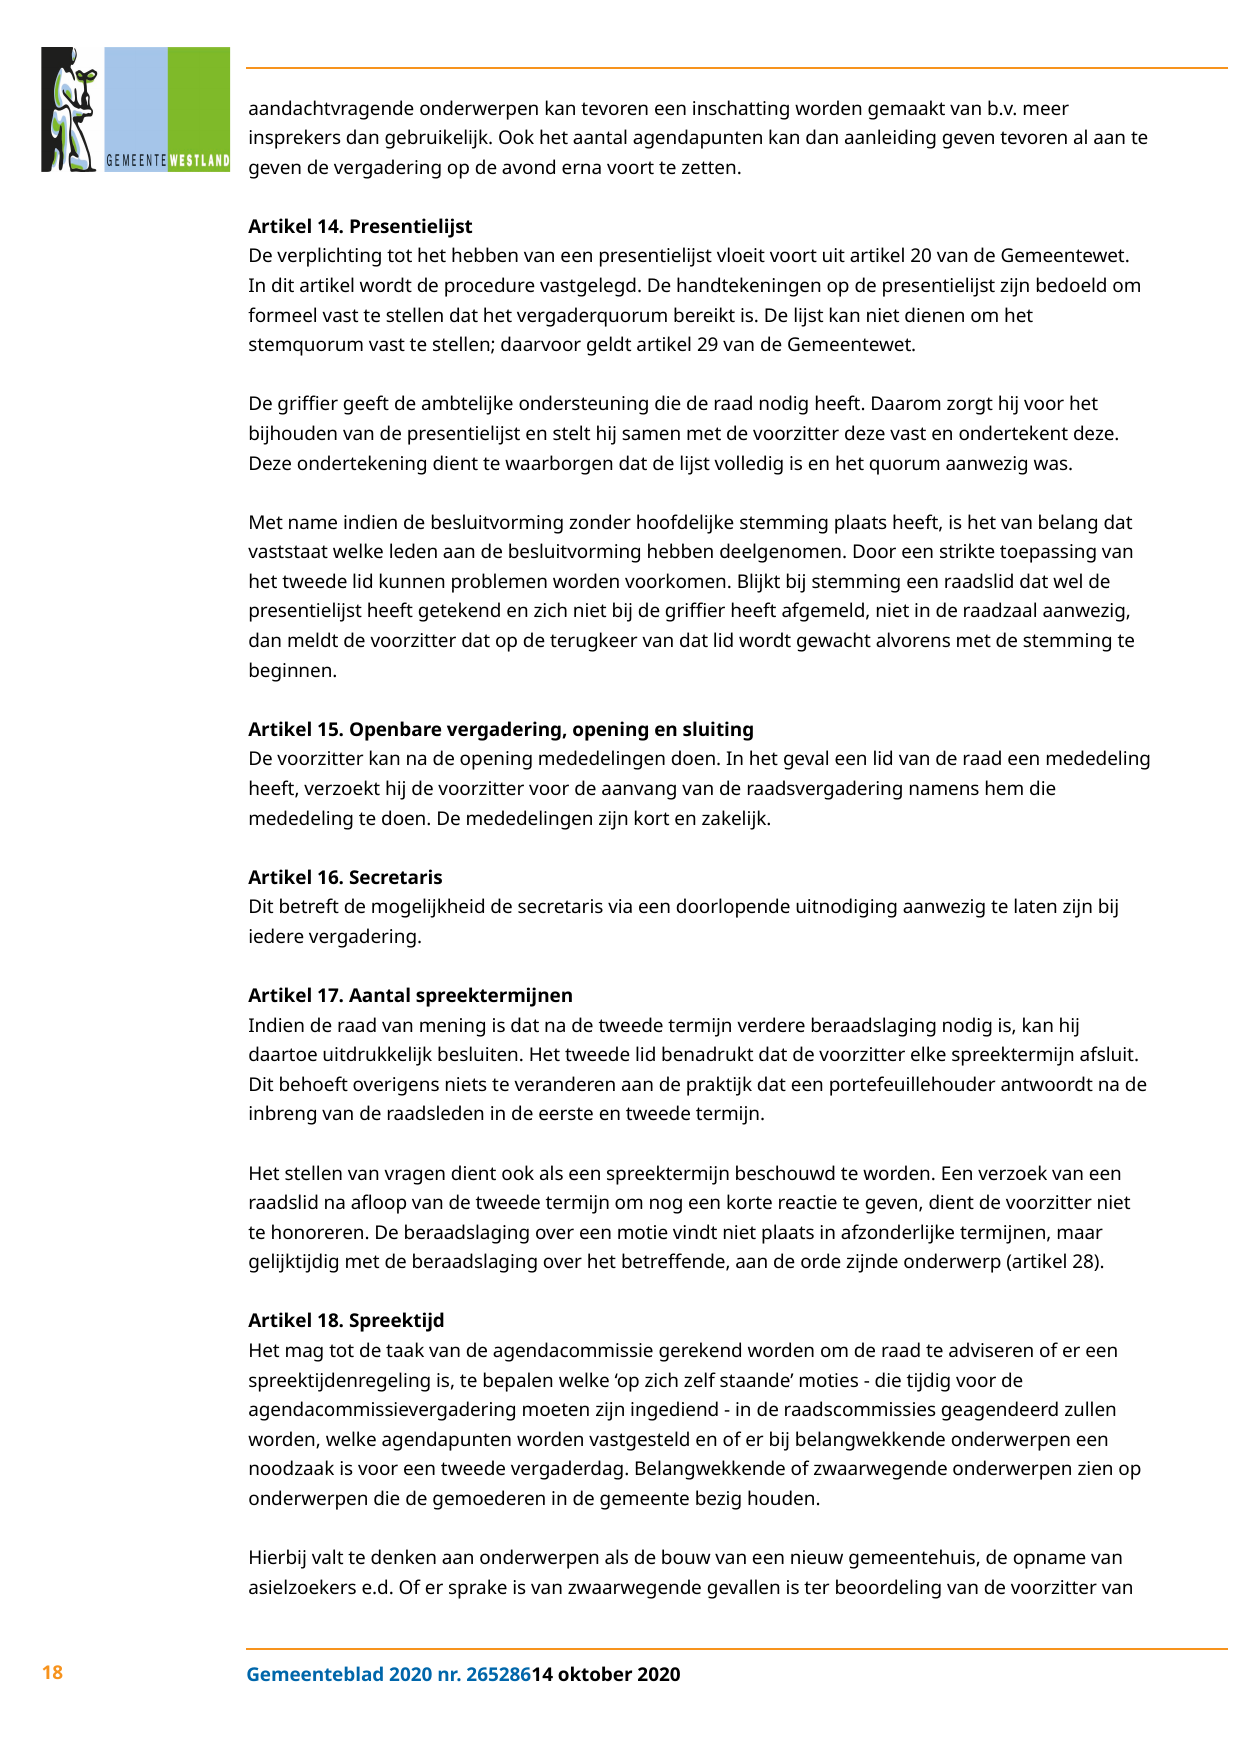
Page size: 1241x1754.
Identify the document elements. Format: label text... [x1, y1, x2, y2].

text Artikel 16. Secretaris [248, 864, 1152, 890]
text Artikel 14. Presentielijst [248, 213, 1152, 239]
picture [41, 47, 231, 172]
text Artikel 18. Spreektijd [248, 1308, 1152, 1333]
text De griffier geeft de ambtelijke ondersteuning die de raad nodig heeft. Daarom zorgt hij voor het bijhouden van de presentielijst en stelt hij samen met de voorzitter deze vast en ondertekent deze. Deze ondertekening dient te waarborgen dat de lijst volledig is en het quorum aanwezig was. [248, 391, 1152, 476]
text Artikel 15. Openbare vergadering, opening en sluiting [248, 716, 1152, 742]
text De voorzitter kan na de opening mededelingen doen. In het geval een lid van de raad een mededeling heeft, verzoekt hij de voorzitter voor de aanvang van de raadsvergadering namens hem die mededeling te doen. De mededelingen zijn kort en zakelijk. [248, 746, 1152, 831]
text De verplichting tot het hebben van een presentielijst vloeit voort uit artikel 20 van de Gemeentewet. In dit artikel wordt de procedure vastgelegd. De handtekeningen op de presentielijst zijn bedoeld om formeel vast te stellen dat het vergaderquorum bereikt is. De lijst kan niet dienen om het stemquorum vast te stellen; daarvoor geldt artikel 29 van de Gemeentewet. [248, 243, 1152, 357]
text Dit betreft de mogelijkheid de secretaris via een doorlopende uitnodiging aanwezig te laten zijn bij iedere vergadering. [248, 893, 1152, 949]
text Het stellen van vragen dient ook als een spreektermijn beschouwd te worden. Een verzoek van een raadslid na afloop van de tweede termijn om nog een korte reactie te geven, dient de voorzitter niet te honoreren. De beraadslaging over een motie vindt niet plaats in afzonderlijke termijnen, maar gelijktijdig met de beraadslaging over het betreffende, aan de orde zijnde onderwerp (artikel 28). [248, 1160, 1152, 1274]
text Het mag tot de taak van de agendacommissie gerekend worden om de raad te adviseren of er een spreektijdenregeling is, te bepalen welke ‘op zich zelf staande’ moties - die tijdig voor de agendacommissievergadering moeten zijn ingediend - in de raadscommissies geagendeerd zullen worden, welke agendapunten worden vastgesteld en of er bij belangwekkende onderwerpen een noodzaak is voor een tweede vergaderdag. Belangwekkende of zwaarwegende onderwerpen zien op onderwerpen die de gemoederen in de gemeente bezig houden. [248, 1337, 1152, 1511]
text Met name indien de besluitvorming zonder hoofdelijke stemming plaats heeft, is het van belang dat vaststaat welke leden aan de besluitvorming hebben deelgenomen. Door een strikte toepassing van het tweede lid kunnen problemen worden voorkomen. Blijkt bij stemming een raadslid dat wel de presentielijst heeft getekend en zich niet bij de griffier heeft afgemeld, niet in de raadzaal aanwezig, dan meldt de voorzitter dat op de terugkeer van dat lid wordt gewacht alvorens met de stemming te beginnen. [248, 509, 1152, 683]
text Hierbij valt te denken aan onderwerpen als de bouw van een nieuw gemeentehuis, de opname van asielzoekers e.d. Of er sprake is van zwaarwegende gevallen is ter beoordeling van de voorzitter van [248, 1544, 1152, 1600]
text Artikel 17. Aantal spreektermijnen [248, 982, 1152, 1008]
text aandachtvragende onderwerpen kan tevoren een inschatting worden gemaakt van b.v. meer insprekers dan gebruikelijk. Ook het aantal agendapunten kan dan aanleiding geven tevoren al aan te geven de vergadering op de avond erna voort te zetten. [248, 95, 1152, 180]
text Indien de raad van mening is dat na de tweede termijn verdere beraadslaging nodig is, kan hij daartoe uitdrukkelijk besluiten. Het tweede lid benadrukt dat de voorzitter elke spreektermijn afsluit. Dit behoeft overigens niets te veranderen aan de praktijk dat een portefeuillehouder antwoordt na de inbreng van de raadsleden in de eerste en tweede termijn. [248, 1012, 1152, 1126]
